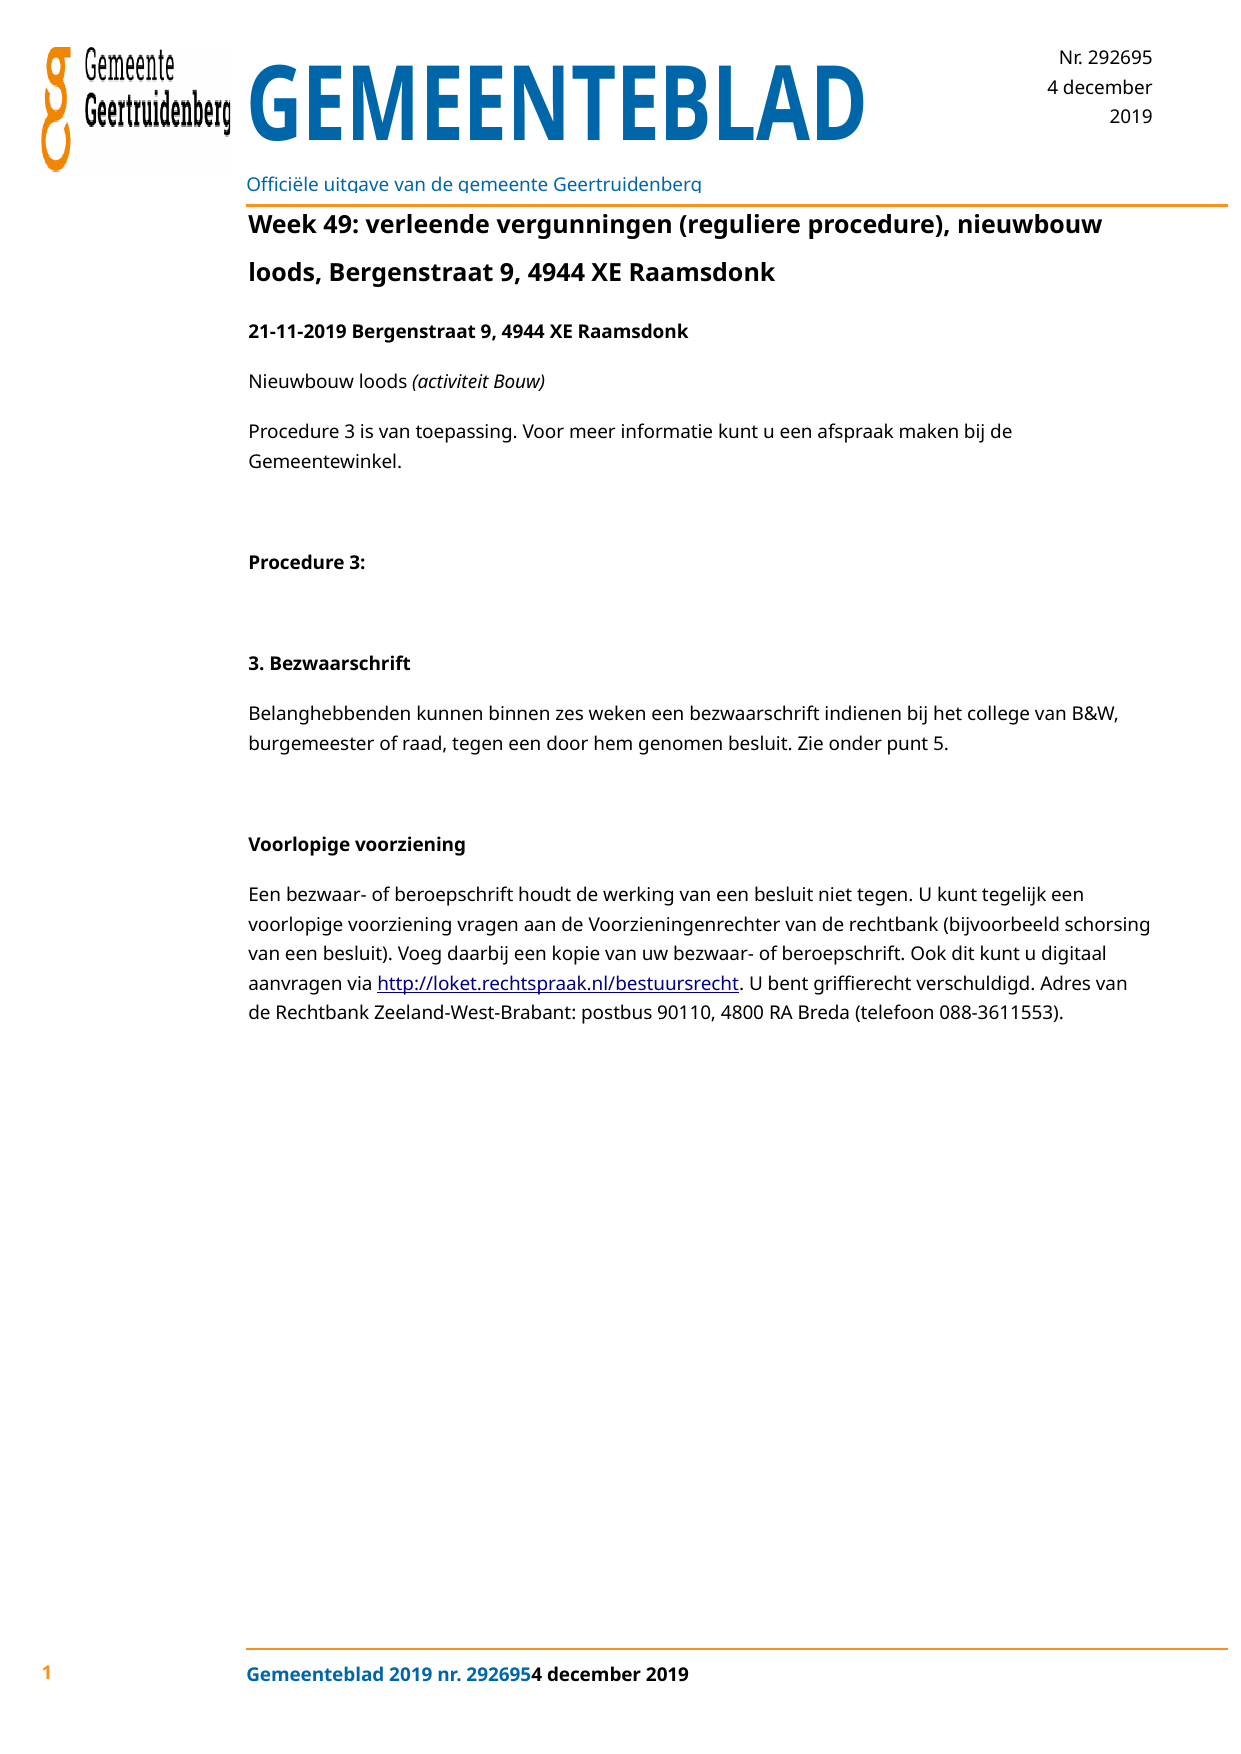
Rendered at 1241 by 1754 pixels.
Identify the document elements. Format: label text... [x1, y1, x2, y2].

text Voorlopige voorziening [248, 831, 1152, 857]
text Procedure 3 is van toepassing. Voor meer informatie kunt u een afspraak maken bij de Gemeentewinkel. [248, 419, 1152, 474]
text 21-11-2019 Bergenstraat 9, 4944 XE Raamsdonk [248, 318, 1152, 344]
text Week 49: verleende vergunningen (reguliere procedure), nieuwbouw loods, Bergenstraat 9, 4944 XE Raamsdonk [248, 207, 1152, 288]
text 3. Bezwaarschrift [248, 650, 1152, 676]
text Belanghebbenden kunnen binnen zes weken een bezwaarschrift indienen bij het college van B&W, burgemeester of raad, tegen een door hem genomen besluit. Zie onder punt 5. [248, 700, 1152, 756]
picture [41, 47, 231, 172]
text Nieuwbouw loods (activiteit Bouw) [248, 368, 1152, 394]
text Een bezwaar- of beroepschrift houdt de werking van een besluit niet tegen. U kunt tegelijk een voorlopige voorziening vragen aan de Voorzieningenrechter van de rechtbank (bijvoorbeeld schorsing van een besluit). Voeg daarbij een kopie van uw bezwaar- of beroepschrift. Ook dit kunt u digitaal aanvragen via http://loket.rechtspraak.nl/bestuursrecht. U bent griffierecht verschuldigd. Adres van de Rechtbank Zeeland-West-Brabant: postbus 90110, 4800 RA Breda (telefoon 088-3611553). [248, 881, 1152, 1025]
text Procedure 3: [248, 549, 1152, 575]
